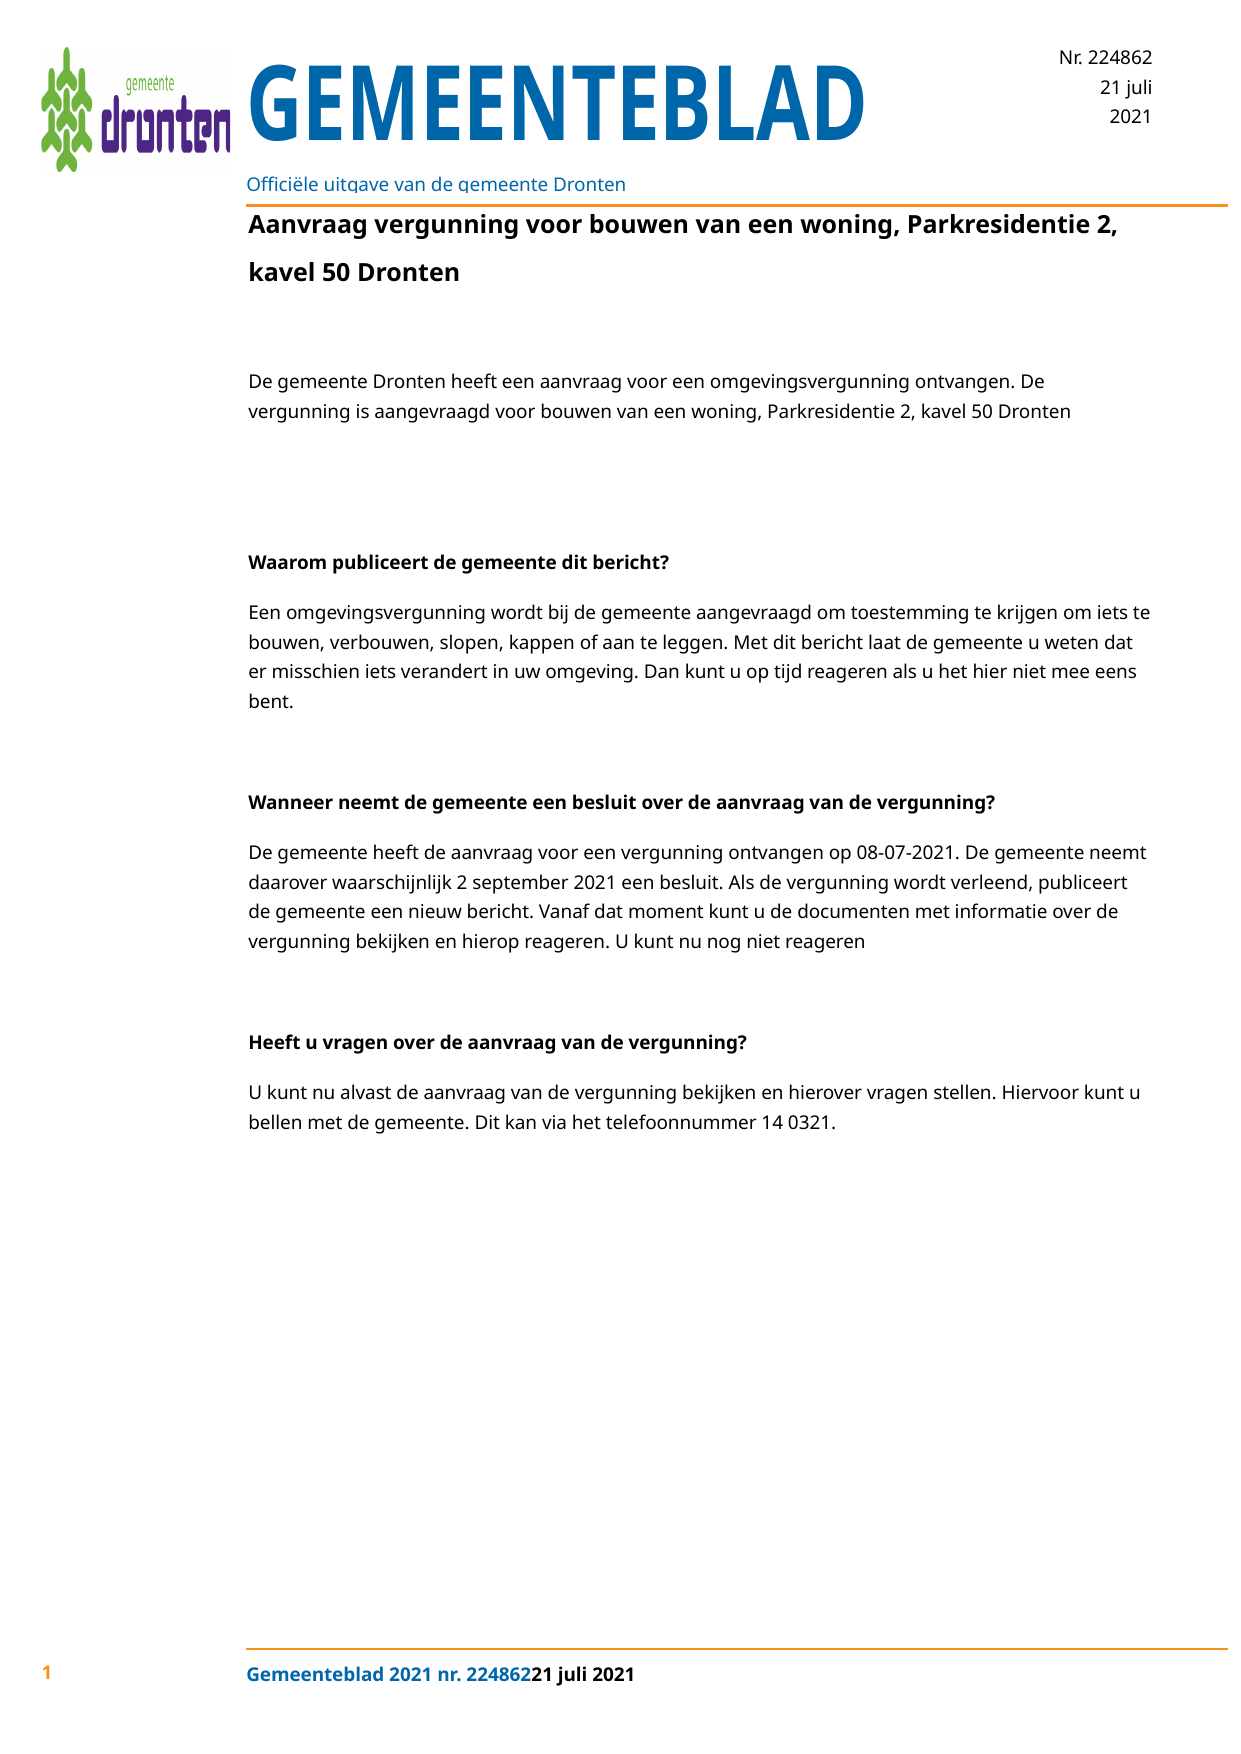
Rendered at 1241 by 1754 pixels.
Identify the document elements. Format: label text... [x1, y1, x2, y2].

text Waarom publiceert de gemeente dit bericht? [248, 549, 1152, 575]
text De gemeente Dronten heeft een aanvraag voor een omgevingsvergunning ontvangen. De vergunning is aangevraagd voor bouwen van een woning, Parkresidentie 2, kavel 50 Dronten [248, 368, 1152, 424]
text Aanvraag vergunning voor bouwen van een woning, Parkresidentie 2, kavel 50 Dronten [248, 207, 1152, 288]
text De gemeente heeft de aanvraag voor een vergunning ontvangen op 08-07-2021. De gemeente neemt daarover waarschijnlijk 2 september 2021 een besluit. Als de vergunning wordt verleend, publiceert de gemeente een nieuw bericht. Vanaf dat moment kunt u de documenten met informatie over de vergunning bekijken en hierop reageren. U kunt nu nog niet reageren [248, 839, 1152, 954]
text Wanneer neemt de gemeente een besluit over de aanvraag van de vergunning? [248, 789, 1152, 815]
text Een omgevingsvergunning wordt bij de gemeente aangevraagd om toestemming te krijgen om iets te bouwen, verbouwen, slopen, kappen of aan te leggen. Met dit bericht laat de gemeente u weten dat er misschien iets verandert in uw omgeving. Dan kunt u op tijd reageren als u het hier niet mee eens bent. [248, 599, 1152, 714]
text U kunt nu alvast de aanvraag van de vergunning bekijken en hierover vragen stellen. Hiervoor kunt u bellen met de gemeente. Dit kan via het telefoonnummer 14 0321. [248, 1079, 1152, 1135]
picture [41, 47, 231, 172]
text Heeft u vragen over de aanvraag van de vergunning? [248, 1029, 1152, 1055]
